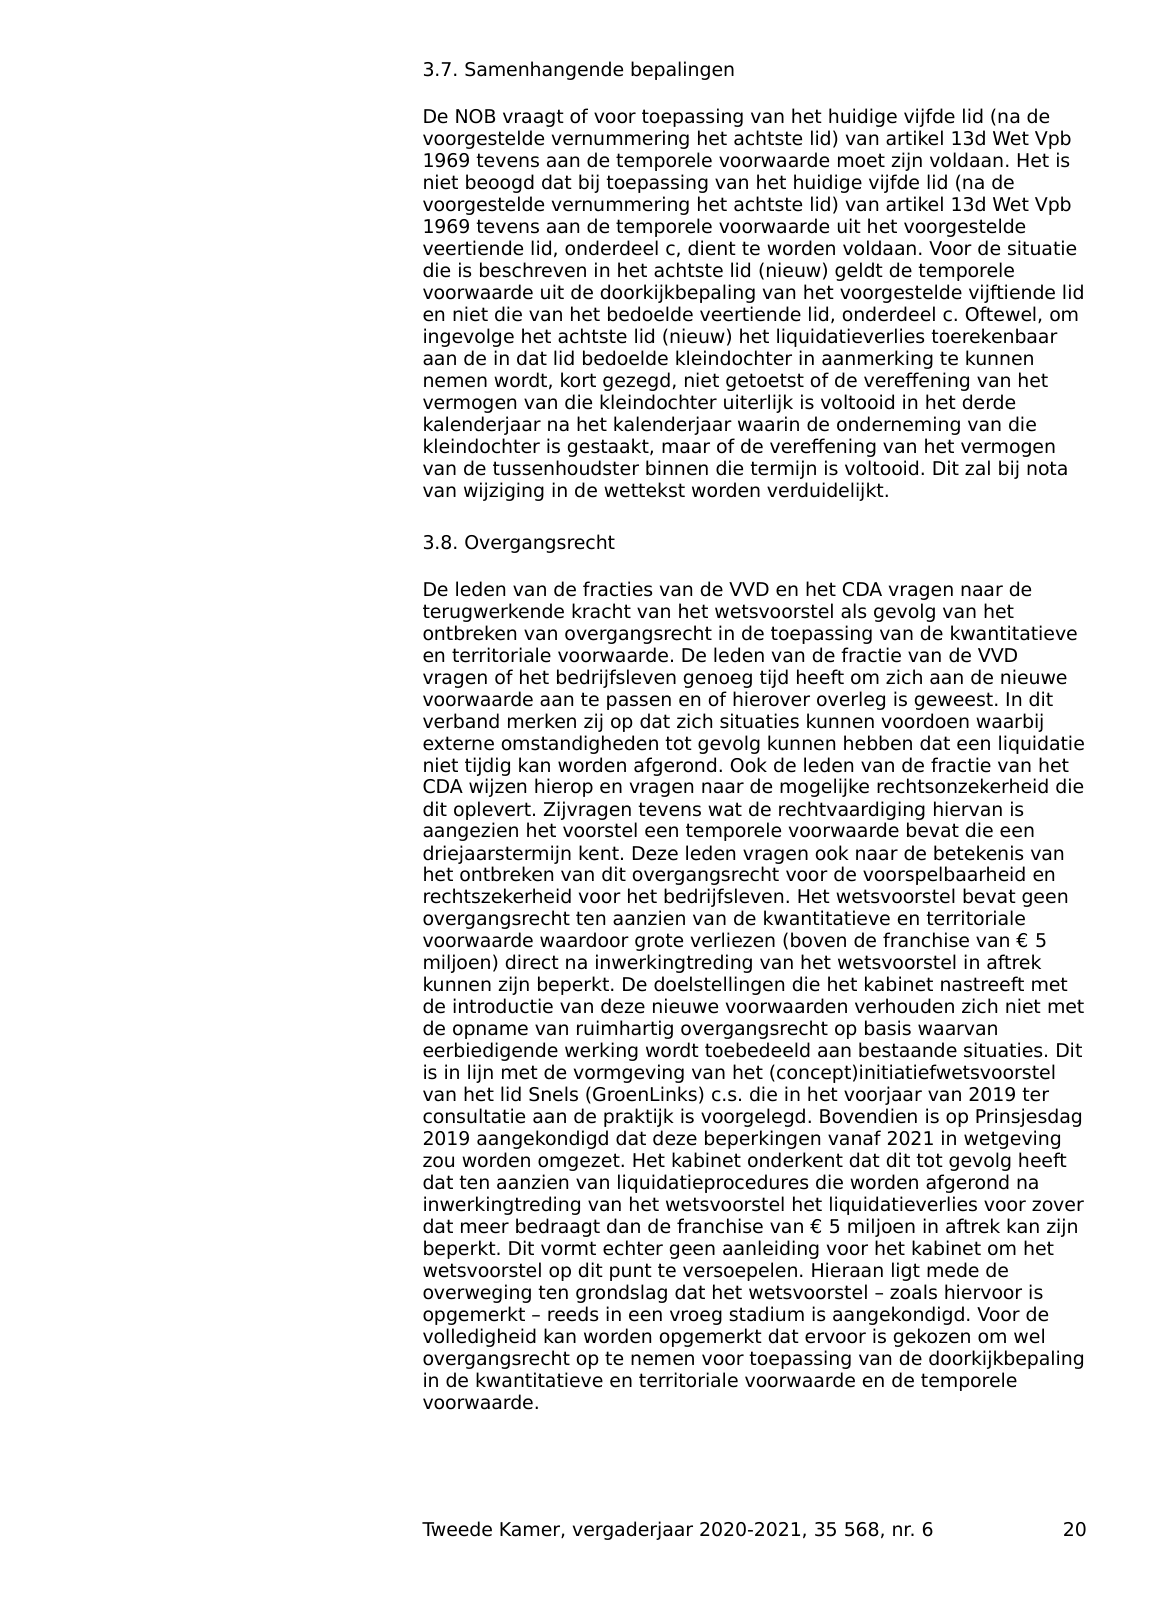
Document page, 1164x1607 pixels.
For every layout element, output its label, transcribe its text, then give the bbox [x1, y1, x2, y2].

text De leden van de fracties van de VVD en het CDA vragen naar de terugwerkende kracht van het wetsvoorstel als gevolg van het ontbreken van overgangsrecht in de toepassing van de kwantitatieve en territoriale voorwaarde. De leden van de fractie van de VVD vragen of het bedrijfsleven genoeg tijd heeft om zich aan de nieuwe voorwaarde aan te passen en of hierover overleg is geweest. In dit verband merken zij op dat zich situaties kunnen voordoen waarbij externe omstandigheden tot gevolg kunnen hebben dat een liquidatie niet tijdig kan worden afgerond. Ook de leden van de fractie van het CDA wijzen hierop en vragen naar de mogelijke rechtsonzekerheid die dit oplevert. Zijvragen tevens wat de rechtvaardiging hiervan is aangezien het voorstel een temporele voorwaarde bevat die een driejaarstermijn kent. Deze leden vragen ook naar de betekenis van het ontbreken van dit overgangsrecht voor de voorspelbaarheid en rechtszekerheid voor het bedrijfsleven. Het wetsvoorstel bevat geen overgangsrecht ten aanzien van de kwantitatieve en territoriale voorwaarde waardoor grote verliezen (boven de franchise van € 5 miljoen) direct na inwerkingtreding van het wetsvoorstel in aftrek kunnen zijn beperkt. De doelstellingen die het kabinet nastreeft met de introductie van deze nieuwe voorwaarden verhouden zich niet met de opname van ruimhartig overgangsrecht op basis waarvan eerbiedigende werking wordt toebedeeld aan bestaande situaties. Dit is in lijn met de vormgeving van het (concept)initiatiefwetsvoorstel van het lid Snels (GroenLinks) c.s. die in het voorjaar van 2019 ter consultatie aan de praktijk is voorgelegd. Bovendien is op Prinsjesdag 2019 aangekondigd dat deze beperkingen vanaf 2021 in wetgeving zou worden omgezet. Het kabinet onderkent dat dit tot gevolg heeft dat ten aanzien van liquidatieprocedures die worden afgerond na inwerkingtreding van het wetsvoorstel het liquidatieverlies voor zover dat meer bedraagt dan de franchise van € 5 miljoen in aftrek kan zijn beperkt. Dit vormt echter geen aanleiding voor het kabinet om het wetsvoorstel op dit punt te versoepelen. Hieraan ligt mede de overweging ten grondslag dat het wetsvoorstel – zoals hiervoor is opgemerkt – reeds in een vroeg stadium is aangekondigd. Voor de volledigheid kan worden opgemerkt dat ervoor is gekozen om wel overgangsrecht op te nemen voor toepassing van de doorkijkbepaling in de kwantitatieve en territoriale voorwaarde en de temporele voorwaarde. [422, 579, 1087, 1414]
subtitle 3.7. Samenhangende bepalingen [422, 59, 1087, 81]
text De NOB vraagt of voor toepassing van het huidige vijfde lid (na de voorgestelde vernummering het achtste lid) van artikel 13d Wet Vpb 1969 tevens aan de temporele voorwaarde moet zijn voldaan. Het is niet beoogd dat bij toepassing van het huidige vijfde lid (na de voorgestelde vernummering het achtste lid) van artikel 13d Wet Vpb 1969 tevens aan de temporele voorwaarde uit het voorgestelde veertiende lid, onderdeel c, dient te worden voldaan. Voor de situatie die is beschreven in het achtste lid (nieuw) geldt de temporele voorwaarde uit de doorkijkbepaling van het voorgestelde vijftiende lid en niet die van het bedoelde veertiende lid, onderdeel c. Oftewel, om ingevolge het achtste lid (nieuw) het liquidatieverlies toerekenbaar aan de in dat lid bedoelde kleindochter in aanmerking te kunnen nemen wordt, kort gezegd, niet getoetst of de vereffening van het vermogen van die kleindochter uiterlijk is voltooid in het derde kalenderjaar na het kalenderjaar waarin de onderneming van die kleindochter is gestaakt, maar of de vereffening van het vermogen van de tussenhoudster binnen die termijn is voltooid. Dit zal bij nota van wijziging in de wettekst worden verduidelijkt. [422, 106, 1087, 502]
subtitle 3.8. Overgangsrecht [422, 532, 1087, 554]
